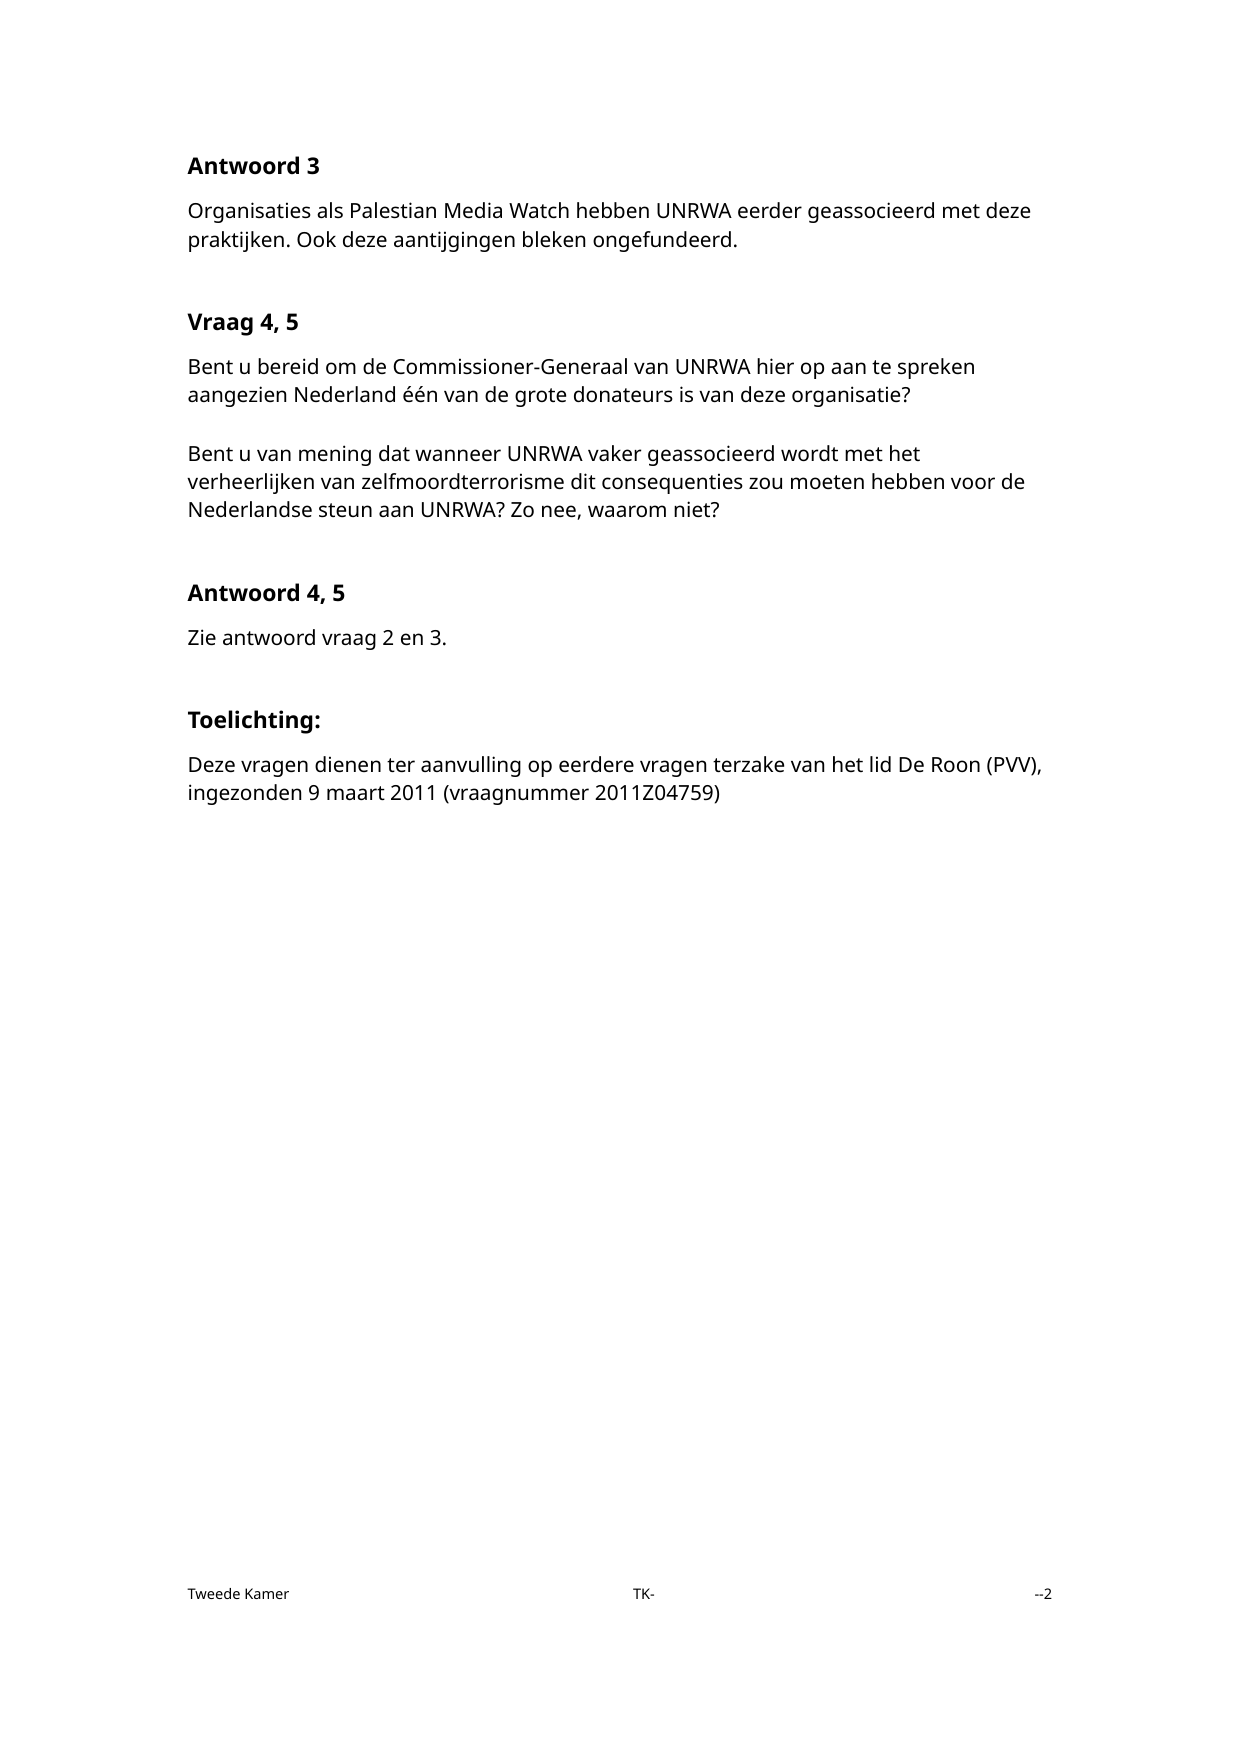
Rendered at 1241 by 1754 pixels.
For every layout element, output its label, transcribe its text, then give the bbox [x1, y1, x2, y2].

text Zie antwoord vraag 2 en 3. [187, 623, 1053, 651]
text Bent u van mening dat wanneer UNRWA vaker geassocieerd wordt met het verheerlijken van zelfmoordterrorisme dit consequenties zou moeten hebben voor de Nederlandse steun aan UNRWA? Zo nee, waarom niet? [187, 439, 1053, 524]
subtitle Toelichting: [187, 704, 1053, 735]
subtitle Vraag 4, 5 [187, 306, 1053, 337]
text Deze vragen dienen ter aanvulling op eerdere vragen terzake van het lid De Roon (PVV), ingezonden 9 maart 2011 (vraagnummer 2011Z04759) [187, 750, 1053, 807]
text Bent u bereid om de Commissioner-Generaal van UNRWA hier op aan te spreken aangezien Nederland één van de grote donateurs is van deze organisatie? [187, 352, 1053, 409]
subtitle Antwoord 4, 5 [187, 577, 1053, 608]
text Organisaties als Palestian Media Watch hebben UNRWA eerder geassocieerd met deze praktijken. Ook deze aantijgingen bleken ongefundeerd. [187, 196, 1053, 253]
subtitle Antwoord 3 [187, 150, 1053, 181]
